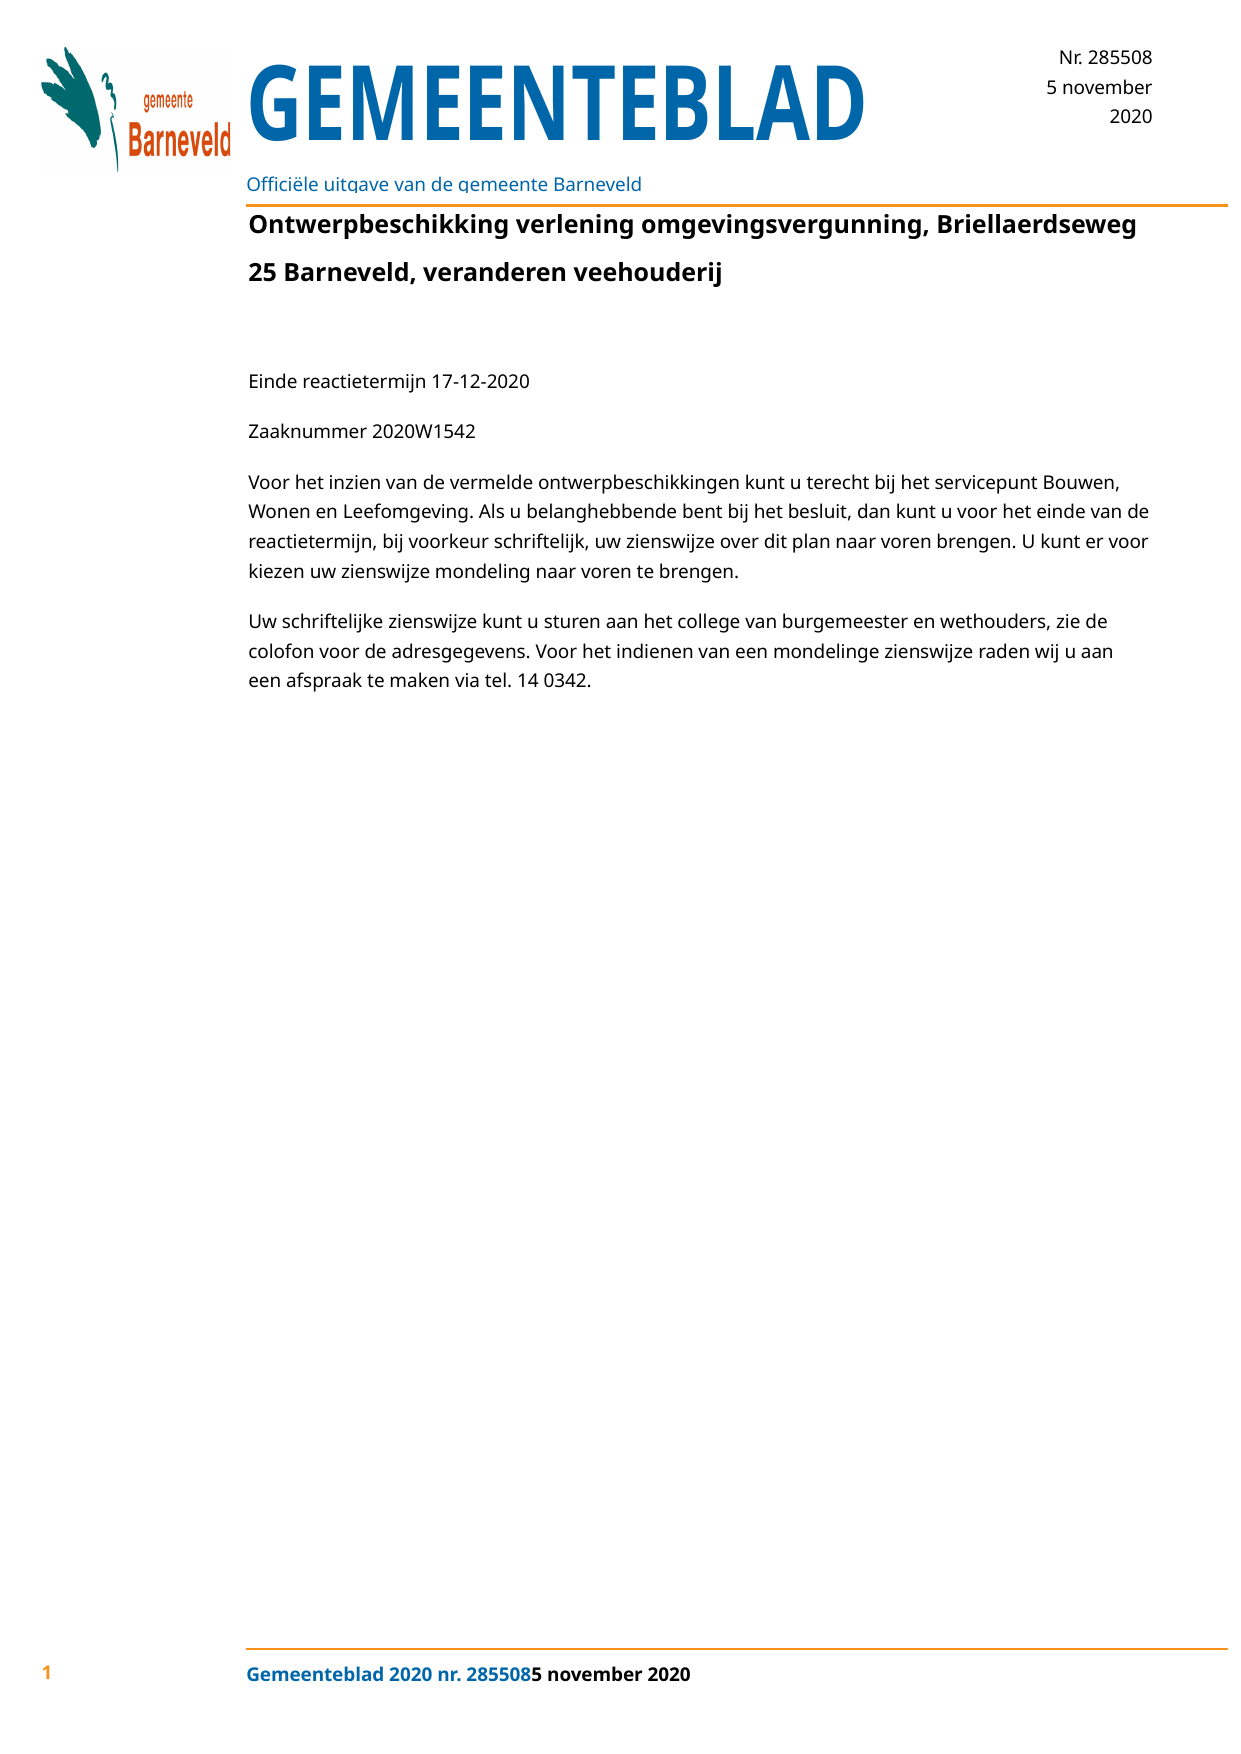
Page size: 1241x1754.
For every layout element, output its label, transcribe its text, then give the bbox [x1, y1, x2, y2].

picture [41, 47, 231, 172]
text Voor het inzien van de vermelde ontwerpbeschikkingen kunt u terecht bij het servicepunt Bouwen, Wonen en Leefomgeving. Als u belanghebbende bent bij het besluit, dan kunt u voor het einde van de reactietermijn, bij voorkeur schriftelijk, uw zienswijze over dit plan naar voren brengen. U kunt er voor kiezen uw zienswijze mondeling naar voren te brengen. [248, 469, 1152, 584]
text Ontwerpbeschikking verlening omgevingsvergunning, Briellaerdseweg 25 Barneveld, veranderen veehouderij [248, 207, 1152, 288]
text Zaaknummer 2020W1542 [248, 419, 1152, 444]
text Einde reactietermijn 17-12-2020 [248, 368, 1152, 394]
text Uw schriftelijke zienswijze kunt u sturen aan het college van burgemeester en wethouders, zie de colofon voor de adresgegevens. Voor het indienen van een mondelinge zienswijze raden wij u aan een afspraak te maken via tel. 14 0342. [248, 608, 1152, 693]
